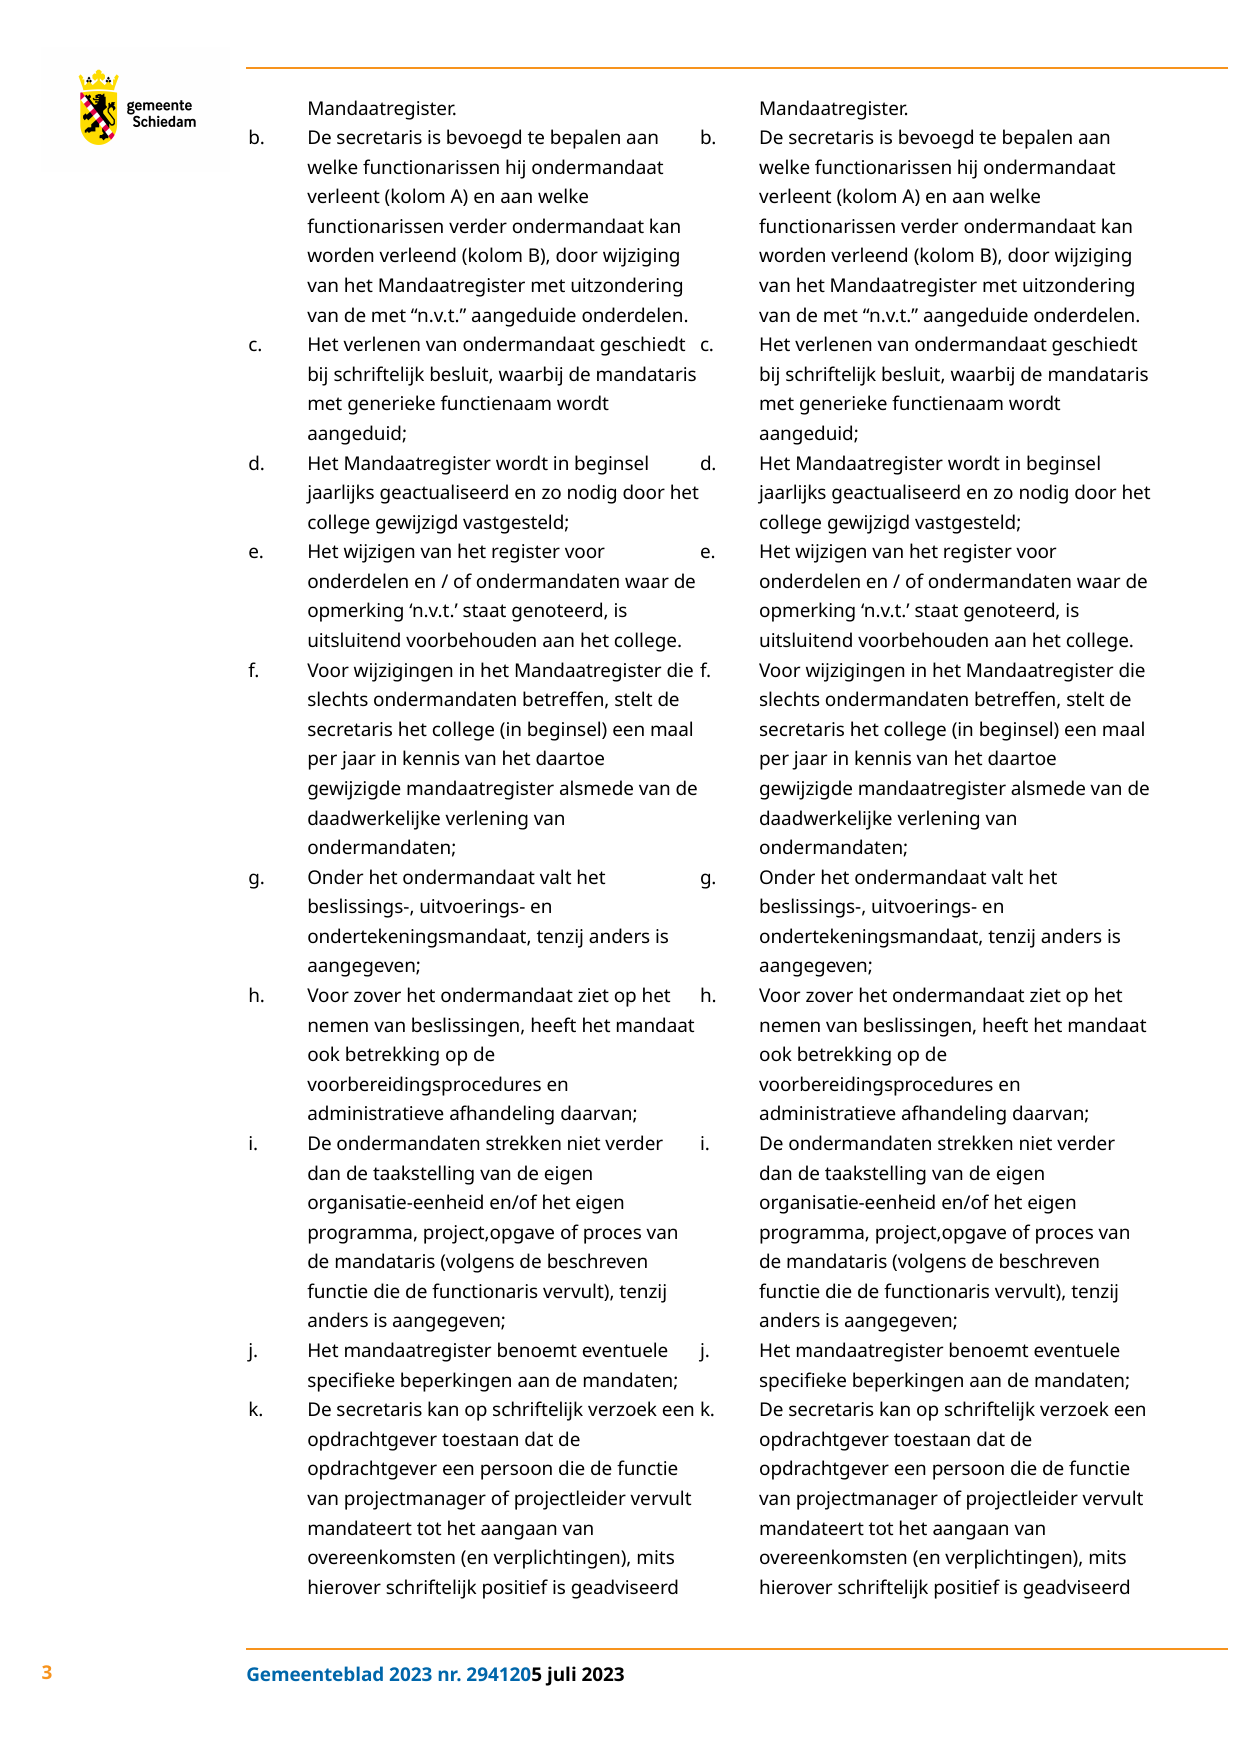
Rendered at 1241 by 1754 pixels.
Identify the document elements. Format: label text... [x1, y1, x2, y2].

picture [41, 47, 231, 172]
table_cell Mandaatregister. De secretaris is bevoegd te bepalen aan welke functionarissen hij ondermandaat verleent (kolom A) en aan welke functionarissen verder ondermandaat kan worden verleend (kolom B), door wijziging van het Mandaatregister met uitzondering van de met “n.v.t.” aangeduide onderdelen. Het verlenen van ondermandaat geschiedt bij schriftelijk besluit, waarbij de mandataris met generieke functienaam wordt aangeduid; Het Mandaatregister wordt in beginsel jaarlijks geactualiseerd en zo nodig door het college gewijzigd vastgesteld; Het wijzigen van het register voor onderdelen en / of ondermandaten waar de opmerking ‘n.v.t.’ staat genoteerd, is uitsluitend voorbehouden aan het college. Voor wijzigingen in het Mandaatregister die slechts ondermandaten betreffen, stelt de secretaris het college (in beginsel) een maal per jaar in kennis van het daartoe gewijzigde mandaatregister alsmede van de daadwerkelijke verlening van ondermandaten; Onder het ondermandaat valt het beslissings-, uitvoerings- en ondertekeningsmandaat, tenzij anders is aangegeven; Voor zover het ondermandaat ziet op het nemen van beslissingen, heeft het mandaat ook betrekking op de voorbereidingsprocedures en administratieve afhandeling daarvan; De ondermandaten strekken niet verder dan de taakstelling van de eigen organisatie-eenheid en/of het eigen programma, project,opgave of proces van de mandataris (volgens de beschreven functie die de functionaris vervult), tenzij anders is aangegeven; Het mandaatregister benoemt eventuele specifieke beperkingen aan de mandaten; De secretaris kan op schriftelijk verzoek een opdrachtgever toestaan dat de opdrachtgever een persoon die de functie van projectmanager of projectleider vervult mandateert tot het aangaan van overeenkomsten (en verplichtingen), mits hierover schriftelijk positief is geadviseerd [700, 95, 1152, 1600]
table_cell Mandaatregister. De secretaris is bevoegd te bepalen aan welke functionarissen hij ondermandaat verleent (kolom A) en aan welke functionarissen verder ondermandaat kan worden verleend (kolom B), door wijziging van het Mandaatregister met uitzondering van de met “n.v.t.” aangeduide onderdelen. Het verlenen van ondermandaat geschiedt bij schriftelijk besluit, waarbij de mandataris met generieke functienaam wordt aangeduid; Het Mandaatregister wordt in beginsel jaarlijks geactualiseerd en zo nodig door het college gewijzigd vastgesteld; Het wijzigen van het register voor onderdelen en / of ondermandaten waar de opmerking ‘n.v.t.’ staat genoteerd, is uitsluitend voorbehouden aan het college. Voor wijzigingen in het Mandaatregister die slechts ondermandaten betreffen, stelt de secretaris het college (in beginsel) een maal per jaar in kennis van het daartoe gewijzigde mandaatregister alsmede van de daadwerkelijke verlening van ondermandaten; Onder het ondermandaat valt het beslissings-, uitvoerings- en ondertekeningsmandaat, tenzij anders is aangegeven; Voor zover het ondermandaat ziet op het nemen van beslissingen, heeft het mandaat ook betrekking op de voorbereidingsprocedures en administratieve afhandeling daarvan; De ondermandaten strekken niet verder dan de taakstelling van de eigen organisatie-eenheid en/of het eigen programma, project,opgave of proces van de mandataris (volgens de beschreven functie die de functionaris vervult), tenzij anders is aangegeven; Het mandaatregister benoemt eventuele specifieke beperkingen aan de mandaten; De secretaris kan op schriftelijk verzoek een opdrachtgever toestaan dat de opdrachtgever een persoon die de functie van projectmanager of projectleider vervult mandateert tot het aangaan van overeenkomsten (en verplichtingen), mits hierover schriftelijk positief is geadviseerd [248, 95, 700, 1600]
